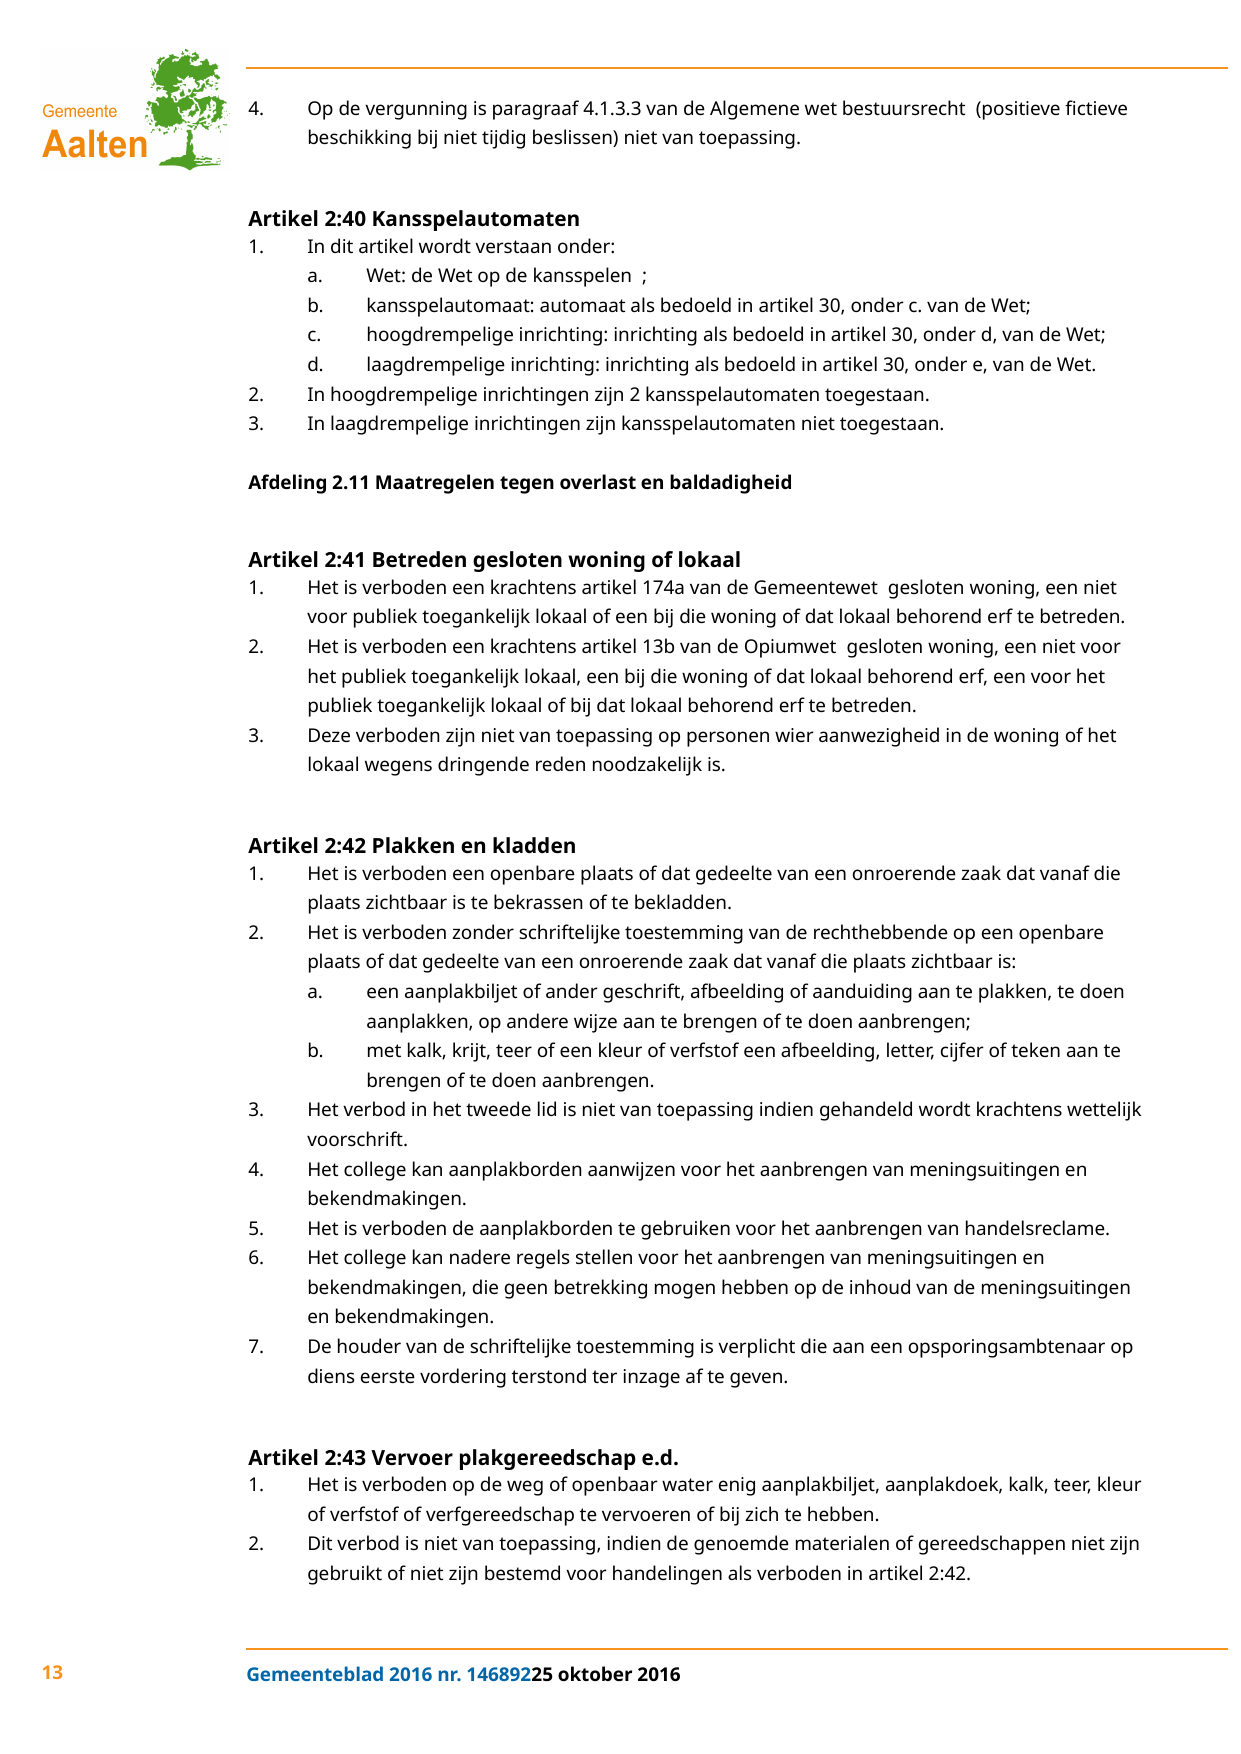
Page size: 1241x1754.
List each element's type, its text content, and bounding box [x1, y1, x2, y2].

list kansspelautomaat: automaat als bedoeld in artikel 30, onder c. van de Wet; [307, 292, 1152, 318]
text Artikel 2:42 Plakken en kladden [248, 832, 1152, 860]
text Artikel 2:41 Betreden gesloten woning of lokaal [248, 546, 1152, 574]
list Het is verboden de aanplakborden te gebruiken voor het aanbrengen van handelsreclame. [248, 1215, 1152, 1241]
list Wet: de Wet op de kansspelen ; [307, 262, 1152, 288]
list In laagdrempelige inrichtingen zijn kansspelautomaten niet toegestaan. [248, 410, 1152, 436]
list Het is verboden een krachtens artikel 174a van de Gemeentewet gesloten woning, een niet voor publiek toegankelijk lokaal of een bij die woning of dat lokaal behorend erf te betreden. [248, 574, 1152, 629]
list Het verbod in het tweede lid is niet van toepassing indien gehandeld wordt krachtens wettelijk voorschrift. [248, 1097, 1152, 1152]
list Het is verboden op de weg of openbaar water enig aanplakbiljet, aanplakdoek, kalk, teer, kleur of verfstof of verfgereedschap te vervoeren of bij zich te hebben. [248, 1471, 1152, 1527]
text Artikel 2:43 Vervoer plakgereedschap e.d. [248, 1443, 1152, 1471]
list laagdrempelige inrichting: inrichting als bedoeld in artikel 30, onder e, van de Wet. [307, 351, 1152, 377]
list een aanplakbiljet of ander geschrift, afbeelding of aanduiding aan te plakken, te doen aanplakken, op andere wijze aan te brengen of te doen aanbrengen; [307, 978, 1152, 1034]
text Artikel 2:40 Kansspelautomaten [248, 204, 1152, 233]
list Het is verboden een openbare plaats of dat gedeelte van een onroerende zaak dat vanaf die plaats zichtbaar is te bekrassen of te bekladden. [248, 860, 1152, 915]
list In dit artikel wordt verstaan onder: [248, 233, 1152, 258]
list Het college kan aanplakborden aanwijzen voor het aanbrengen van meningsuitingen en bekendmakingen. [248, 1156, 1152, 1211]
text Afdeling 2.11 Maatregelen tegen overlast en baldadigheid [248, 469, 1152, 495]
list Deze verboden zijn niet van toepassing op personen wier aanwezigheid in de woning of het lokaal wegens dringende reden noodzakelijk is. [248, 722, 1152, 777]
list Het is verboden zonder schriftelijke toestemming van de rechthebbende op een openbare plaats of dat gedeelte van een onroerende zaak dat vanaf die plaats zichtbaar is: [248, 919, 1152, 974]
list In hoogdrempelige inrichtingen zijn 2 kansspelautomaten toegestaan. [248, 381, 1152, 406]
list Het college kan nadere regels stellen voor het aanbrengen van meningsuitingen en bekendmakingen, die geen betrekking mogen hebben op de inhoud van de meningsuitingen en bekendmakingen. [248, 1244, 1152, 1329]
list De houder van de schriftelijke toestemming is verplicht die aan een opsporingsambtenaar op diens eerste vordering terstond ter inzage af te geven. [248, 1333, 1152, 1389]
list Op de vergunning is paragraaf 4.1.3.3 van de Algemene wet bestuursrecht (positieve fictieve beschikking bij niet tijdig beslissen) niet van toepassing. [248, 95, 1152, 150]
picture [41, 47, 231, 172]
list met kalk, krijt, teer of een kleur of verfstof een afbeelding, letter, cijfer of teken aan te brengen of te doen aanbrengen. [307, 1037, 1152, 1093]
list hoogdrempelige inrichting: inrichting als bedoeld in artikel 30, onder d, van de Wet; [307, 322, 1152, 347]
list Dit verbod is niet van toepassing, indien de genoemde materialen of gereedschappen niet zijn gebruikt of niet zijn bestemd voor handelingen als verboden in artikel 2:42. [248, 1531, 1152, 1586]
list Het is verboden een krachtens artikel 13b van de Opiumwet gesloten woning, een niet voor het publiek toegankelijk lokaal, een bij die woning of dat lokaal behorend erf, een voor het publiek toegankelijk lokaal of bij dat lokaal behorend erf te betreden. [248, 633, 1152, 718]
